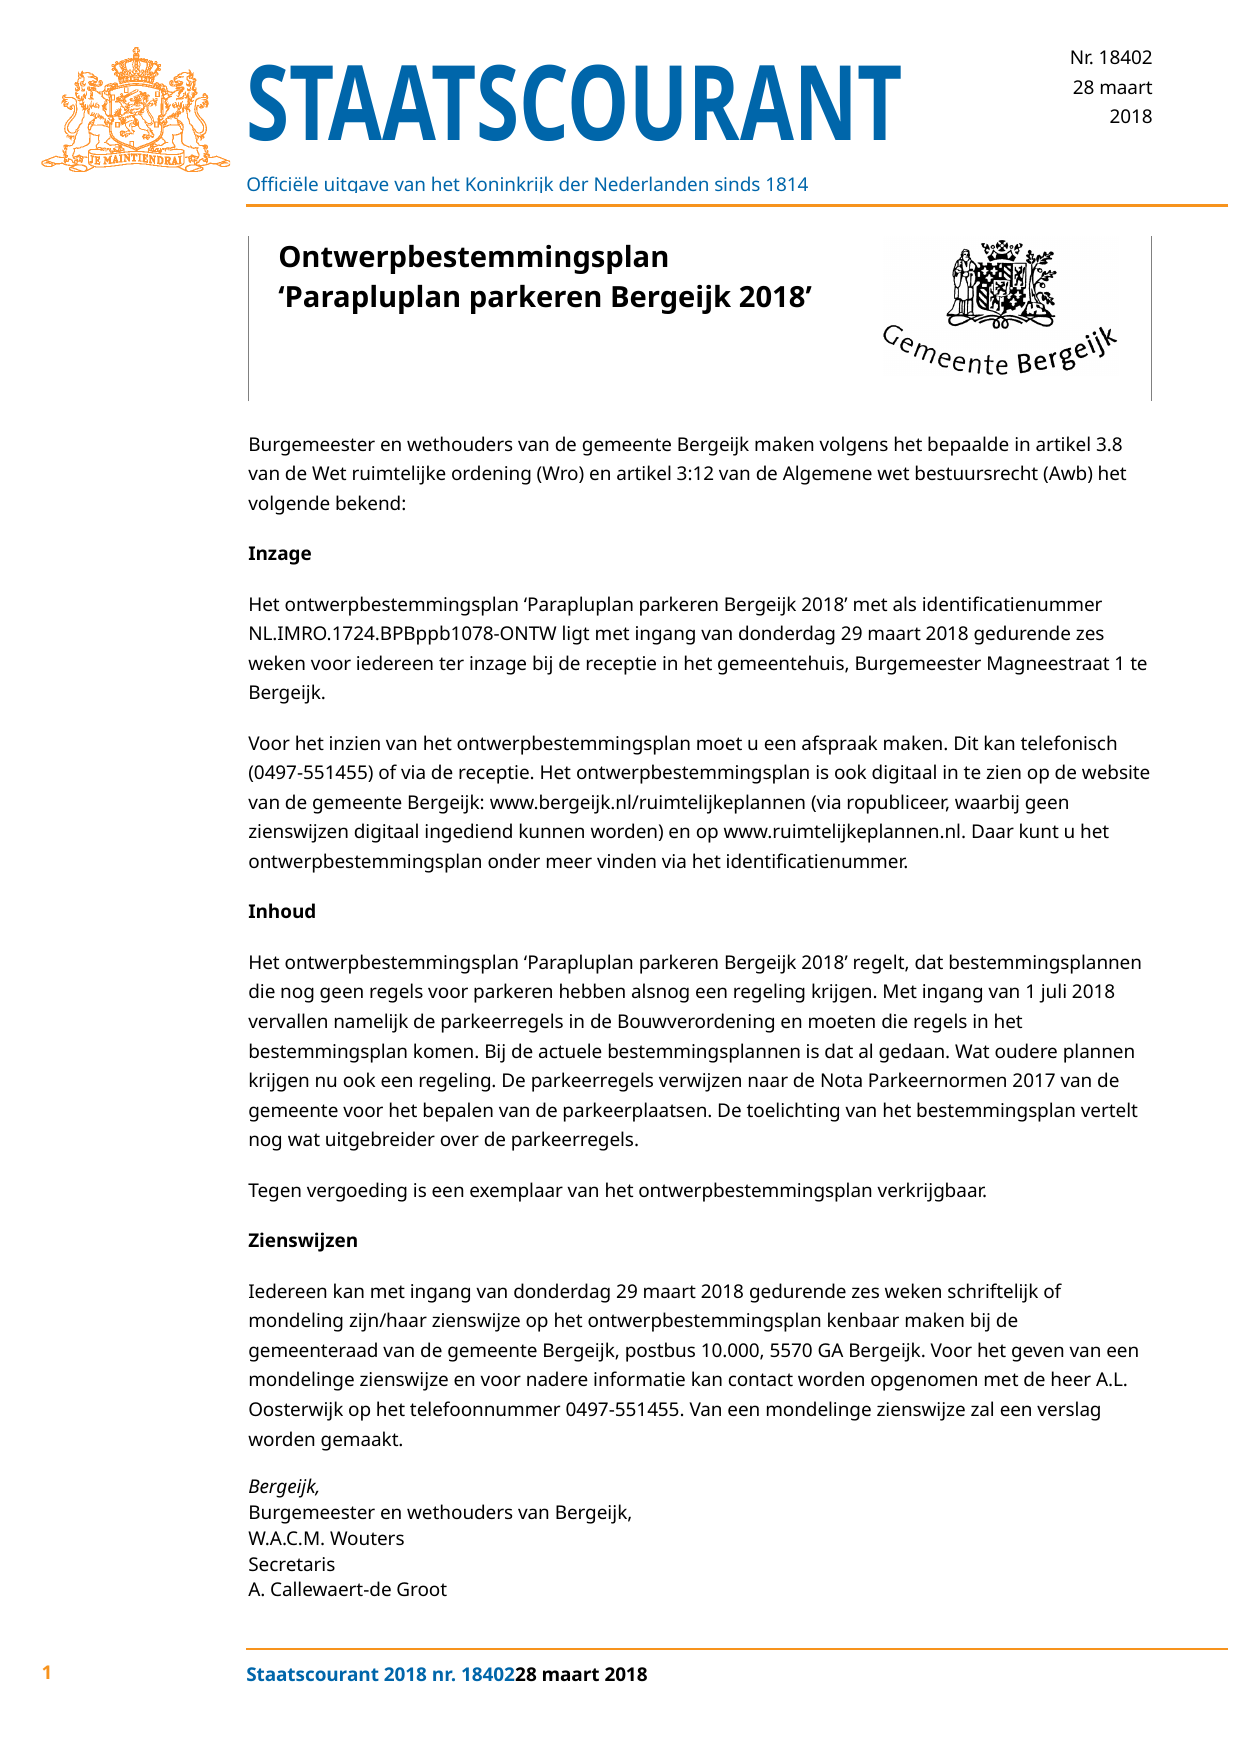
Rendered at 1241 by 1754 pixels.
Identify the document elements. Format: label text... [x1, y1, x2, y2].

text A. Callewaert-de Groot [248, 1577, 1152, 1602]
text Burgemeester en wethouders van Bergeijk, [248, 1499, 1152, 1525]
table_header [850, 236, 1151, 401]
text Tegen vergoeding is een exemplaar van het ontwerpbestemmingsplan verkrijgbaar. [248, 1177, 1152, 1203]
text Iedereen kan met ingang van donderdag 29 maart 2018 gedurende zes weken schriftelijk of mondeling zijn/haar zienswijze op het ontwerpbestemmingsplan kenbaar maken bij de gemeenteraad van de gemeente Bergeijk, postbus 10.000, 5570 GA Bergeijk. Voor het geven van een mondelinge zienswijze en voor nadere informatie kan contact worden opgenomen met de heer A.L. Oosterwijk op het telefoonnummer 0497-551455. Van een mondelinge zienswijze zal een verslag worden gemaakt. [248, 1278, 1152, 1452]
text Bergeijk, [248, 1474, 1152, 1499]
picture [41, 47, 231, 172]
text Zienswijzen [248, 1227, 1152, 1253]
text Het ontwerpbestemmingsplan ‘Parapluplan parkeren Bergeijk 2018’ met als identificatienummer NL.IMRO.1724.BPBppb1078-ONTW ligt met ingang van donderdag 29 maart 2018 gedurende zes weken voor iedereen ter inzage bij de receptie in het gemeentehuis, Burgemeester Magneestraat 1 te Bergeijk. [248, 591, 1152, 705]
table_header Ontwerpbestemmingsplan ‘Parapluplan parkeren Bergeijk 2018’ [249, 236, 850, 401]
text Voor het inzien van het ontwerpbestemmingsplan moet u een afspraak maken. Dit kan telefonisch (0497-551455) of via de receptie. Het ontwerpbestemmingsplan is ook digitaal in te zien op de website van de gemeente Bergeijk: www.bergeijk.nl/ruimtelijkeplannen (via ropubliceer, waarbij geen zienswijzen digitaal ingediend kunnen worden) en op www.ruimtelijkeplannen.nl. Daar kunt u het ontwerpbestemmingsplan onder meer vinden via het identificatienummer. [248, 730, 1152, 874]
text Inzage [248, 540, 1152, 566]
text Het ontwerpbestemmingsplan ‘Parapluplan parkeren Bergeijk 2018’ regelt, dat bestemmingsplannen die nog geen regels voor parkeren hebben alsnog een regeling krijgen. Met ingang van 1 juli 2018 vervallen namelijk de parkeerregels in de Bouwverordening en moeten die regels in het bestemmingsplan komen. Bij de actuele bestemmingsplannen is dat al gedaan. Wat oudere plannen krijgen nu ook een regeling. De parkeerregels verwijzen naar de Nota Parkeernormen 2017 van de gemeente voor het bepalen van de parkeerplaatsen. De toelichting van het bestemmingsplan vertelt nog wat uitgebreider over de parkeerregels. [248, 949, 1152, 1152]
text Secretaris [248, 1551, 1152, 1577]
text Burgemeester en wethouders van de gemeente Bergeijk maken volgens het bepaalde in artikel 3.8 van de Wet ruimtelijke ordening (Wro) en artikel 3:12 van de Algemene wet bestuursrecht (Awb) het volgende bekend: [248, 431, 1152, 516]
text W.A.C.M. Wouters [248, 1525, 1152, 1551]
picture [882, 236, 1119, 376]
text Inhoud [248, 899, 1152, 924]
